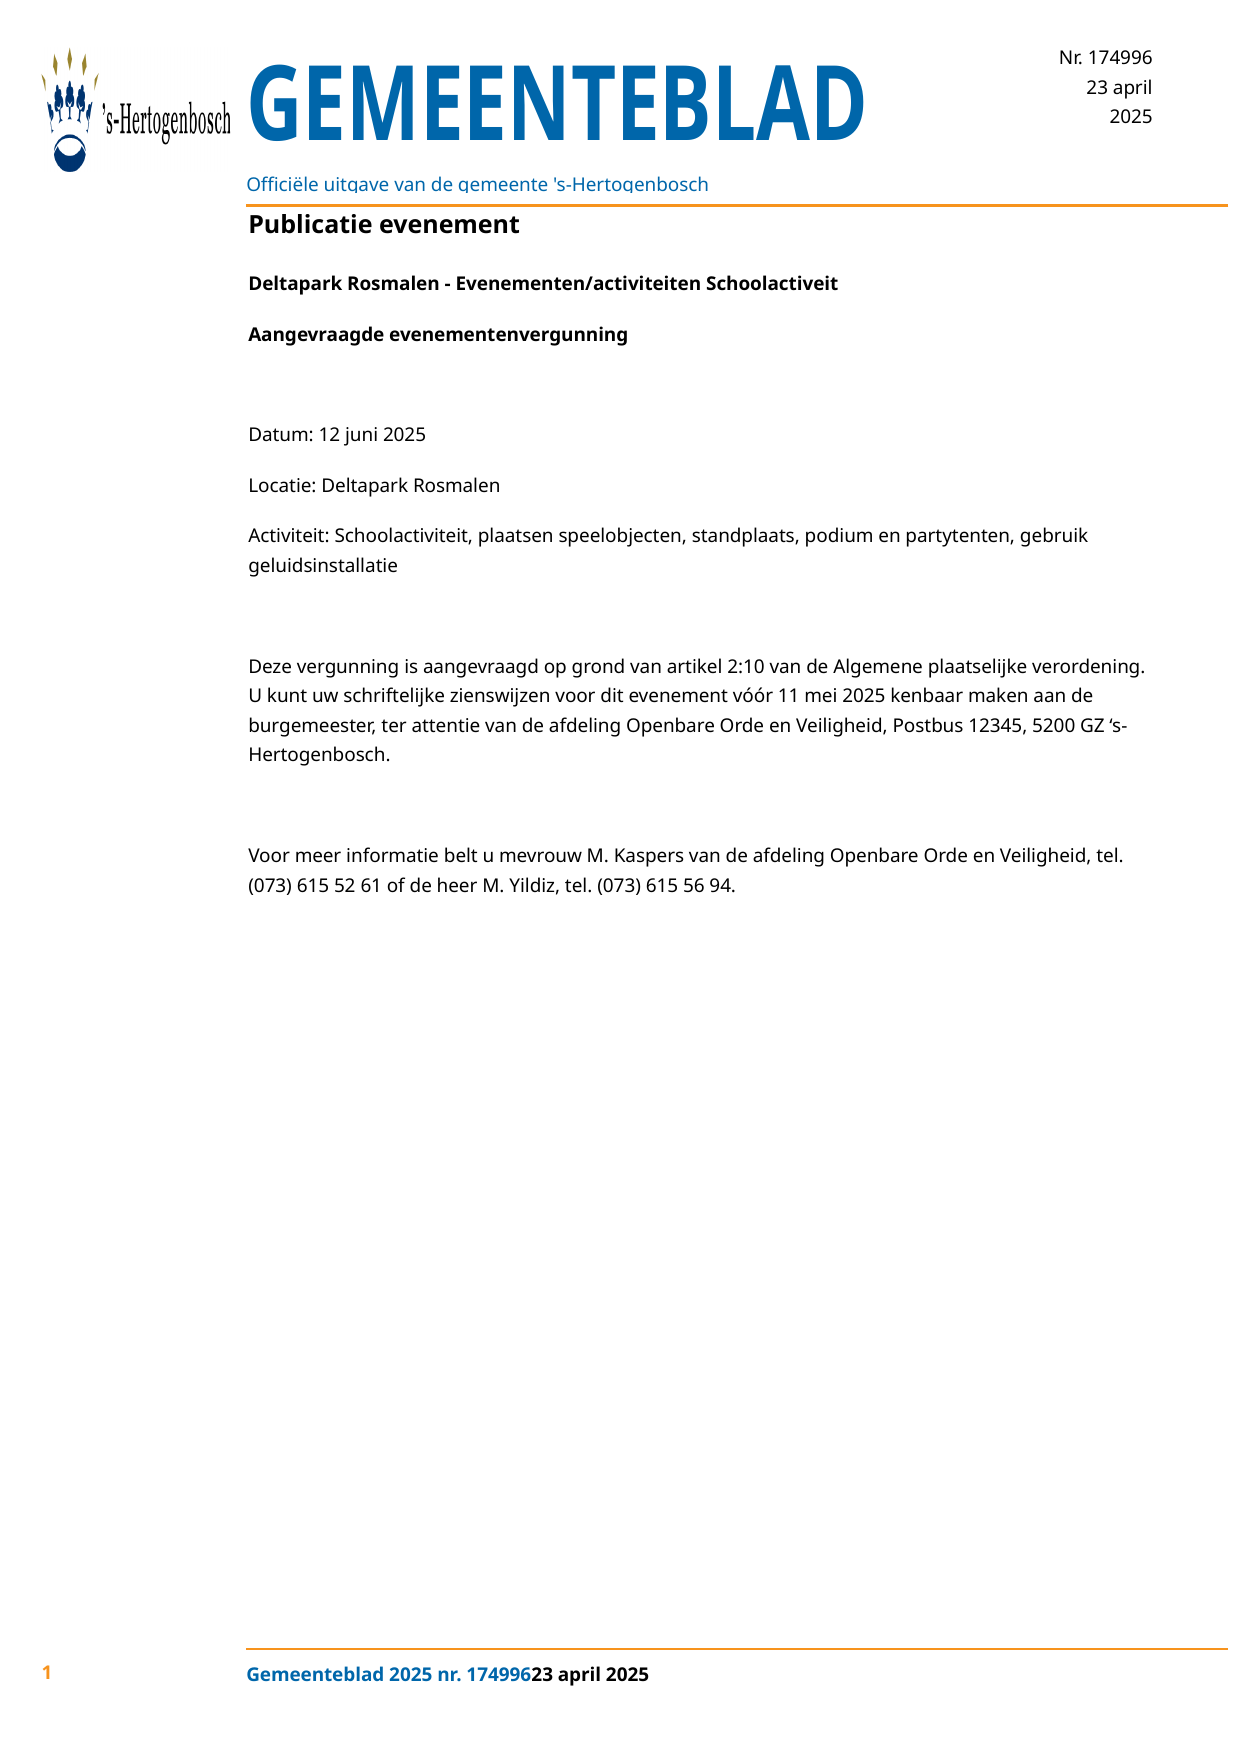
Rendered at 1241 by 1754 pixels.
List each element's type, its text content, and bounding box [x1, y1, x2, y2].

text Aangevraagde evenementenvergunning [248, 321, 1152, 346]
picture [41, 47, 231, 172]
text Activiteit: Schoolactiviteit, plaatsen speelobjecten, standplaats, podium en partytenten, gebruik geluidsinstallatie [248, 522, 1152, 578]
text Deze vergunning is aangevraagd op grond van artikel 2:10 van de Algemene plaatselijke verordening. U kunt uw schriftelijke zienswijzen voor dit evenement vóór 11 mei 2025 kenbaar maken aan de burgemeester, ter attentie van de afdeling Openbare Orde en Veiligheid, Postbus 12345, 5200 GZ ‘s-Hertogenbosch. [248, 653, 1152, 767]
text Publicatie evenement [248, 207, 1152, 241]
text Locatie: Deltapark Rosmalen [248, 472, 1152, 498]
text Datum: 12 juni 2025 [248, 422, 1152, 447]
text Deltapark Rosmalen - Evenementen/activiteiten Schoolactiveit [248, 270, 1152, 296]
text Voor meer informatie belt u mevrouw M. Kaspers van de afdeling Openbare Orde en Veiligheid, tel. (073) 615 52 61 of de heer M. Yildiz, tel. (073) 615 56 94. [248, 842, 1152, 898]
